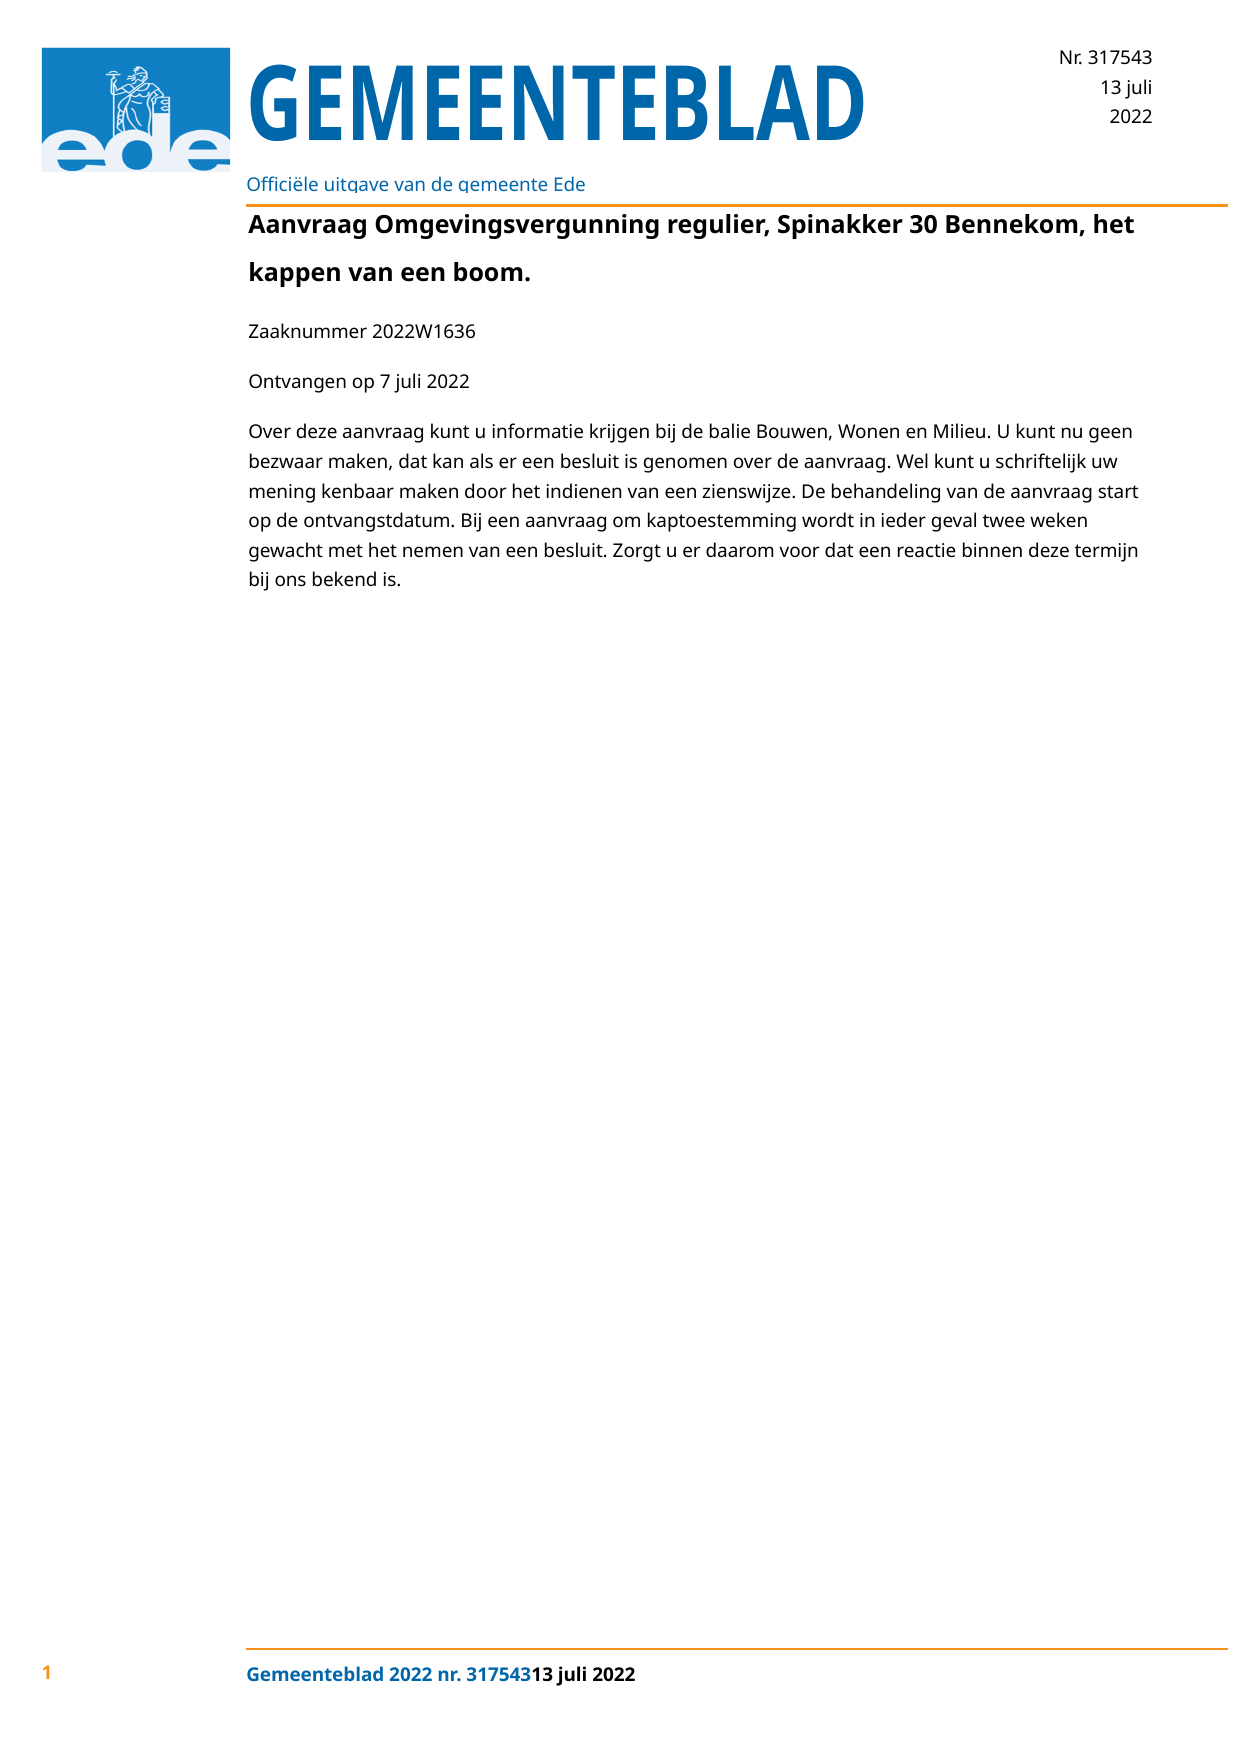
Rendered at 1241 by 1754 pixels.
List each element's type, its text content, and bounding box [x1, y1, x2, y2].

picture [41, 47, 231, 172]
text Ontvangen op 7 juli 2022 [248, 368, 1152, 394]
text Zaaknummer 2022W1636 [248, 318, 1152, 344]
text Aanvraag Omgevingsvergunning regulier, Spinakker 30 Bennekom, het kappen van een boom. [248, 207, 1152, 288]
text Over deze aanvraag kunt u informatie krijgen bij de balie Bouwen, Wonen en Milieu. U kunt nu geen bezwaar maken, dat kan als er een besluit is genomen over de aanvraag. Wel kunt u schriftelijk uw mening kenbaar maken door het indienen van een zienswijze. De behandeling van de aanvraag start op de ontvangstdatum. Bij een aanvraag om kaptoestemming wordt in ieder geval twee weken gewacht met het nemen van een besluit. Zorgt u er daarom voor dat een reactie binnen deze termijn bij ons bekend is. [248, 419, 1152, 592]
